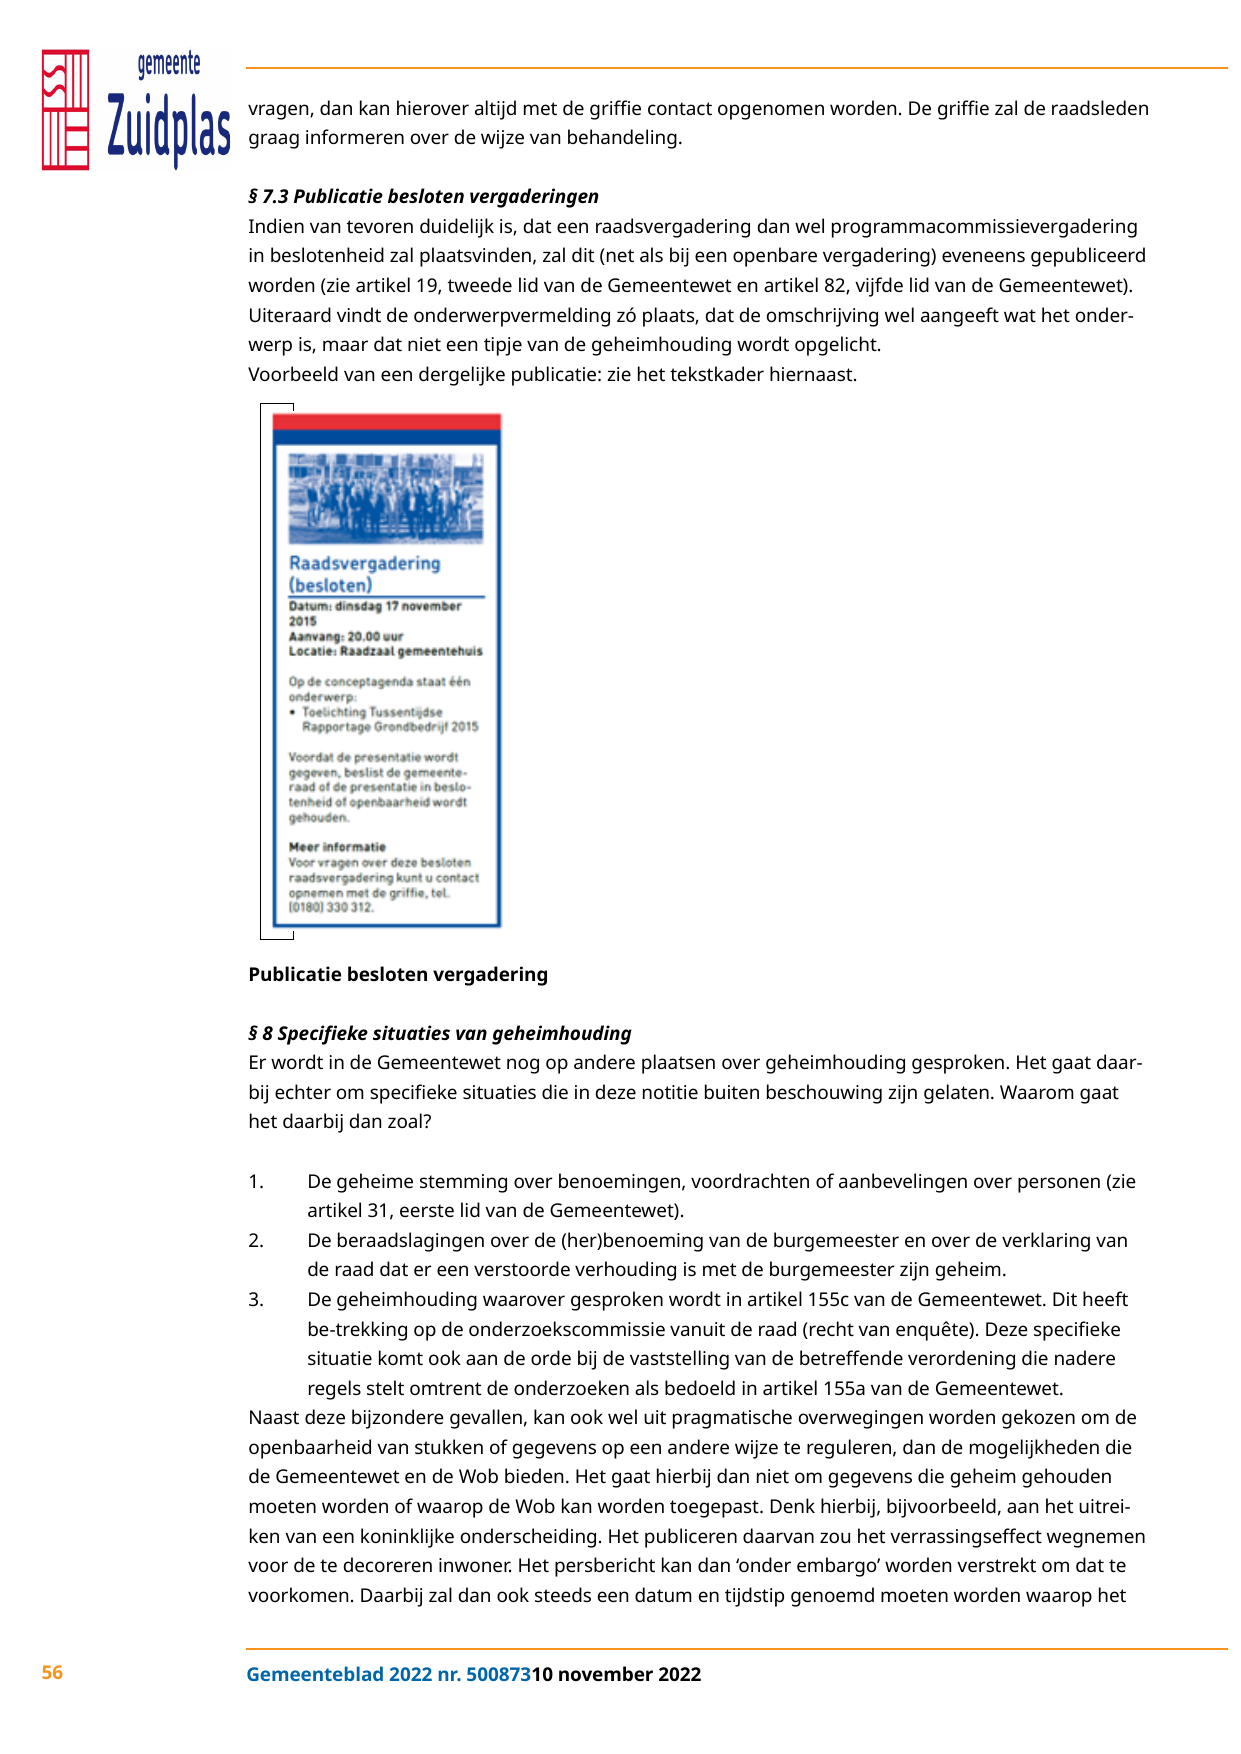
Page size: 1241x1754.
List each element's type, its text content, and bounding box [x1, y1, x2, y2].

picture [41, 47, 231, 172]
text Publicatie besloten vergadering [248, 961, 1152, 987]
list De geheimhouding waarover gesproken wordt in artikel 155c van de Gemeentewet. Dit heeft be-trekking op de onderzoekscommissie vanuit de raad (recht van enquête). Deze specifieke situatie komt ook aan de orde bij de vaststelling van de betreffende verordening die nadere regels stelt omtrent de onderzoeken als bedoeld in artikel 155a van de Gemeentewet. [248, 1286, 1152, 1401]
text vragen, dan kan hierover altijd met de griffie contact opgenomen worden. De griffie zal de raadsleden graag informeren over de wijze van behandeling. [248, 95, 1152, 150]
text Voorbeeld van een dergelijke publicatie: zie het tekstkader hiernaast. [248, 361, 1152, 387]
list De beraadslagingen over de (her)benoeming van de burgemeester en over de verklaring van de raad dat er een verstoorde verhouding is met de burgemeester zijn geheim. [248, 1227, 1152, 1282]
text § 7.3 Publicatie besloten vergaderingen [248, 183, 1152, 209]
picture [268, 411, 505, 931]
text § 8 Specifieke situaties van geheimhouding [248, 1020, 1152, 1046]
list De geheime stemming over benoemingen, voordrachten of aanbevelingen over personen (zie artikel 31, eerste lid van de Gemeentewet). [248, 1168, 1152, 1223]
text Naast deze bijzondere gevallen, kan ook wel uit pragmatische overwegingen worden gekozen om de openbaarheid van stukken of gegevens op een andere wijze te reguleren, dan de mogelijkheden die de Gemeentewet en de Wob bieden. Het gaat hierbij dan niet om gegevens die geheim gehouden moeten worden of waarop de Wob kan worden toegepast. Denk hierbij, bijvoorbeeld, aan het uitrei-ken van een koninklijke onderscheiding. Het publiceren daarvan zou het verrassingseffect wegnemen voor de te decoreren inwoner. Het persbericht kan dan ‘onder embargo’ worden verstrekt om dat te voorkomen. Daarbij zal dan ook steeds een datum en tijdstip genoemd moeten worden waarop het [248, 1404, 1152, 1608]
text Indien van tevoren duidelijk is, dat een raadsvergadering dan wel programmacommissievergadering in beslotenheid zal plaatsvinden, zal dit (net als bij een openbare vergadering) eveneens gepubliceerd worden (zie artikel 19, tweede lid van de Gemeentewet en artikel 82, vijfde lid van de Gemeentewet). Uiteraard vindt de onderwerpvermelding zó plaats, dat de omschrijving wel aangeeft wat het onder-werp is, maar dat niet een tipje van de geheimhouding wordt opgelicht. [248, 213, 1152, 357]
text Er wordt in de Gemeentewet nog op andere plaatsen over geheimhouding gesproken. Het gaat daar-bij echter om specifieke situaties die in deze notitie buiten beschouwing zijn gelaten. Waarom gaat het daarbij dan zoal? [248, 1049, 1152, 1134]
